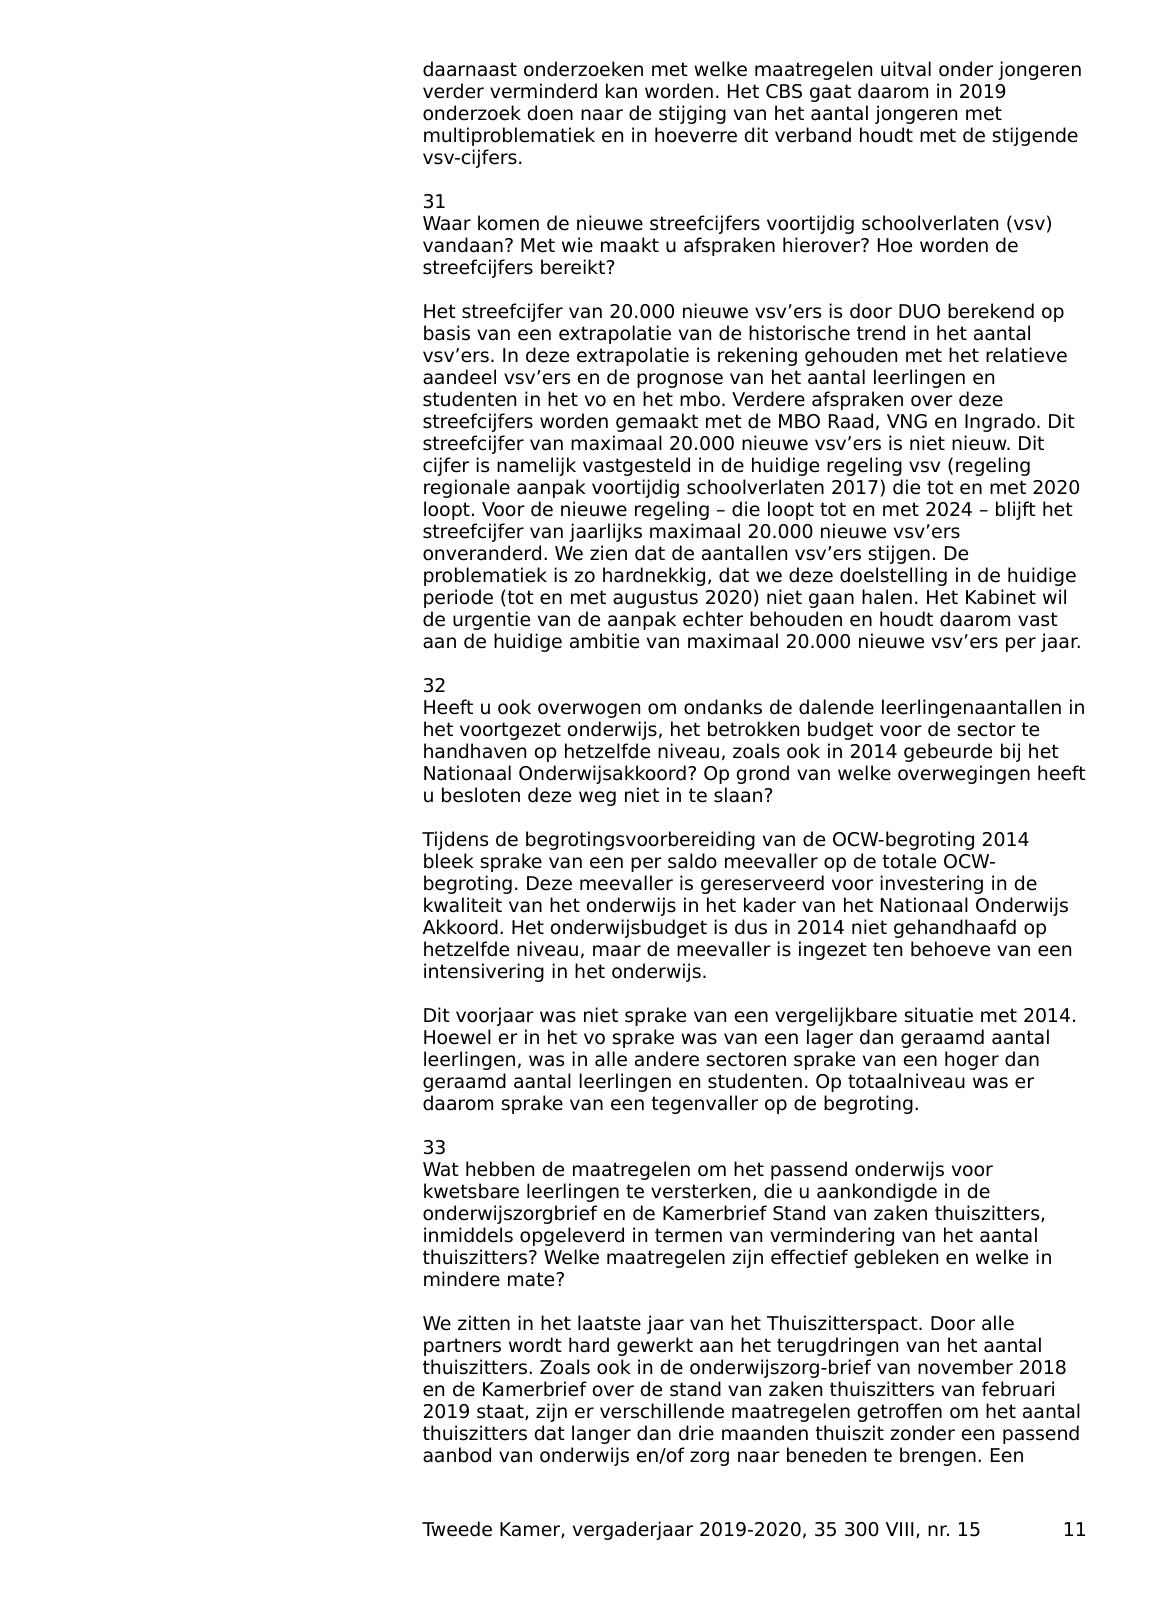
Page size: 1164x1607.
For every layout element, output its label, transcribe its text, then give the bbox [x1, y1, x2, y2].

text Wat hebben de maatregelen om het passend onderwijs voor kwetsbare leerlingen te versterken, die u aankondigde in de onderwijszorgbrief en de Kamerbrief Stand van zaken thuiszitters, inmiddels opgeleverd in termen van vermindering van het aantal thuiszitters? Welke maatregelen zijn effectief gebleken en welke in mindere mate? [422, 1159, 1087, 1291]
text 31 [422, 191, 1087, 213]
text Waar komen de nieuwe streefcijfers voortijdig schoolverlaten (vsv) vandaan? Met wie maakt u afspraken hierover? Hoe worden de streefcijfers bereikt? [422, 213, 1087, 279]
text daarnaast onderzoeken met welke maatregelen uitval onder jongeren verder verminderd kan worden. Het CBS gaat daarom in 2019 onderzoek doen naar de stijging van het aantal jongeren met multiproblematiek en in hoeverre dit verband houdt met de stijgende vsv-cijfers. [422, 59, 1087, 169]
text 32 [422, 675, 1087, 697]
text We zitten in het laatste jaar van het Thuiszitterspact. Door alle partners wordt hard gewerkt aan het terugdringen van het aantal thuiszitters. Zoals ook in de onderwijszorg-brief van november 2018 en de Kamerbrief over de stand van zaken thuiszitters van februari 2019 staat, zijn er verschillende maatregelen getroffen om het aantal thuiszitters dat langer dan drie maanden thuiszit zonder een passend aanbod van onderwijs en/of zorg naar beneden te brengen. Een [422, 1313, 1087, 1467]
text Dit voorjaar was niet sprake van een vergelijkbare situatie met 2014. Hoewel er in het vo sprake was van een lager dan geraamd aantal leerlingen, was in alle andere sectoren sprake van een hoger dan geraamd aantal leerlingen en studenten. Op totaalniveau was er daarom sprake van een tegenvaller op de begroting. [422, 1005, 1087, 1115]
text 33 [422, 1137, 1087, 1159]
text Tijdens de begrotingsvoorbereiding van de OCW-begroting 2014 bleek sprake van een per saldo meevaller op de totale OCW-begroting. Deze meevaller is gereserveerd voor investering in de kwaliteit van het onderwijs in het kader van het Nationaal Onderwijs Akkoord. Het onderwijsbudget is dus in 2014 niet gehandhaafd op hetzelfde niveau, maar de meevaller is ingezet ten behoeve van een intensivering in het onderwijs. [422, 829, 1087, 983]
text Heeft u ook overwogen om ondanks de dalende leerlingenaantallen in het voortgezet onderwijs, het betrokken budget voor de sector te handhaven op hetzelfde niveau, zoals ook in 2014 gebeurde bij het Nationaal Onderwijsakkoord? Op grond van welke overwegingen heeft u besloten deze weg niet in te slaan? [422, 697, 1087, 807]
text Het streefcijfer van 20.000 nieuwe vsv’ers is door DUO berekend op basis van een extrapolatie van de historische trend in het aantal vsv’ers. In deze extrapolatie is rekening gehouden met het relatieve aandeel vsv’ers en de prognose van het aantal leerlingen en studenten in het vo en het mbo. Verdere afspraken over deze streefcijfers worden gemaakt met de MBO Raad, VNG en Ingrado. Dit streefcijfer van maximaal 20.000 nieuwe vsv’ers is niet nieuw. Dit cijfer is namelijk vastgesteld in de huidige regeling vsv (regeling regionale aanpak voortijdig schoolverlaten 2017) die tot en met 2020 loopt. Voor de nieuwe regeling – die loopt tot en met 2024 – blijft het streefcijfer van jaarlijks maximaal 20.000 nieuwe vsv’ers onveranderd. We zien dat de aantallen vsv’ers stijgen. De problematiek is zo hardnekkig, dat we deze doelstelling in de huidige periode (tot en met augustus 2020) niet gaan halen. Het Kabinet wil de urgentie van de aanpak echter behouden en houdt daarom vast aan de huidige ambitie van maximaal 20.000 nieuwe vsv’ers per jaar. [422, 301, 1087, 653]
